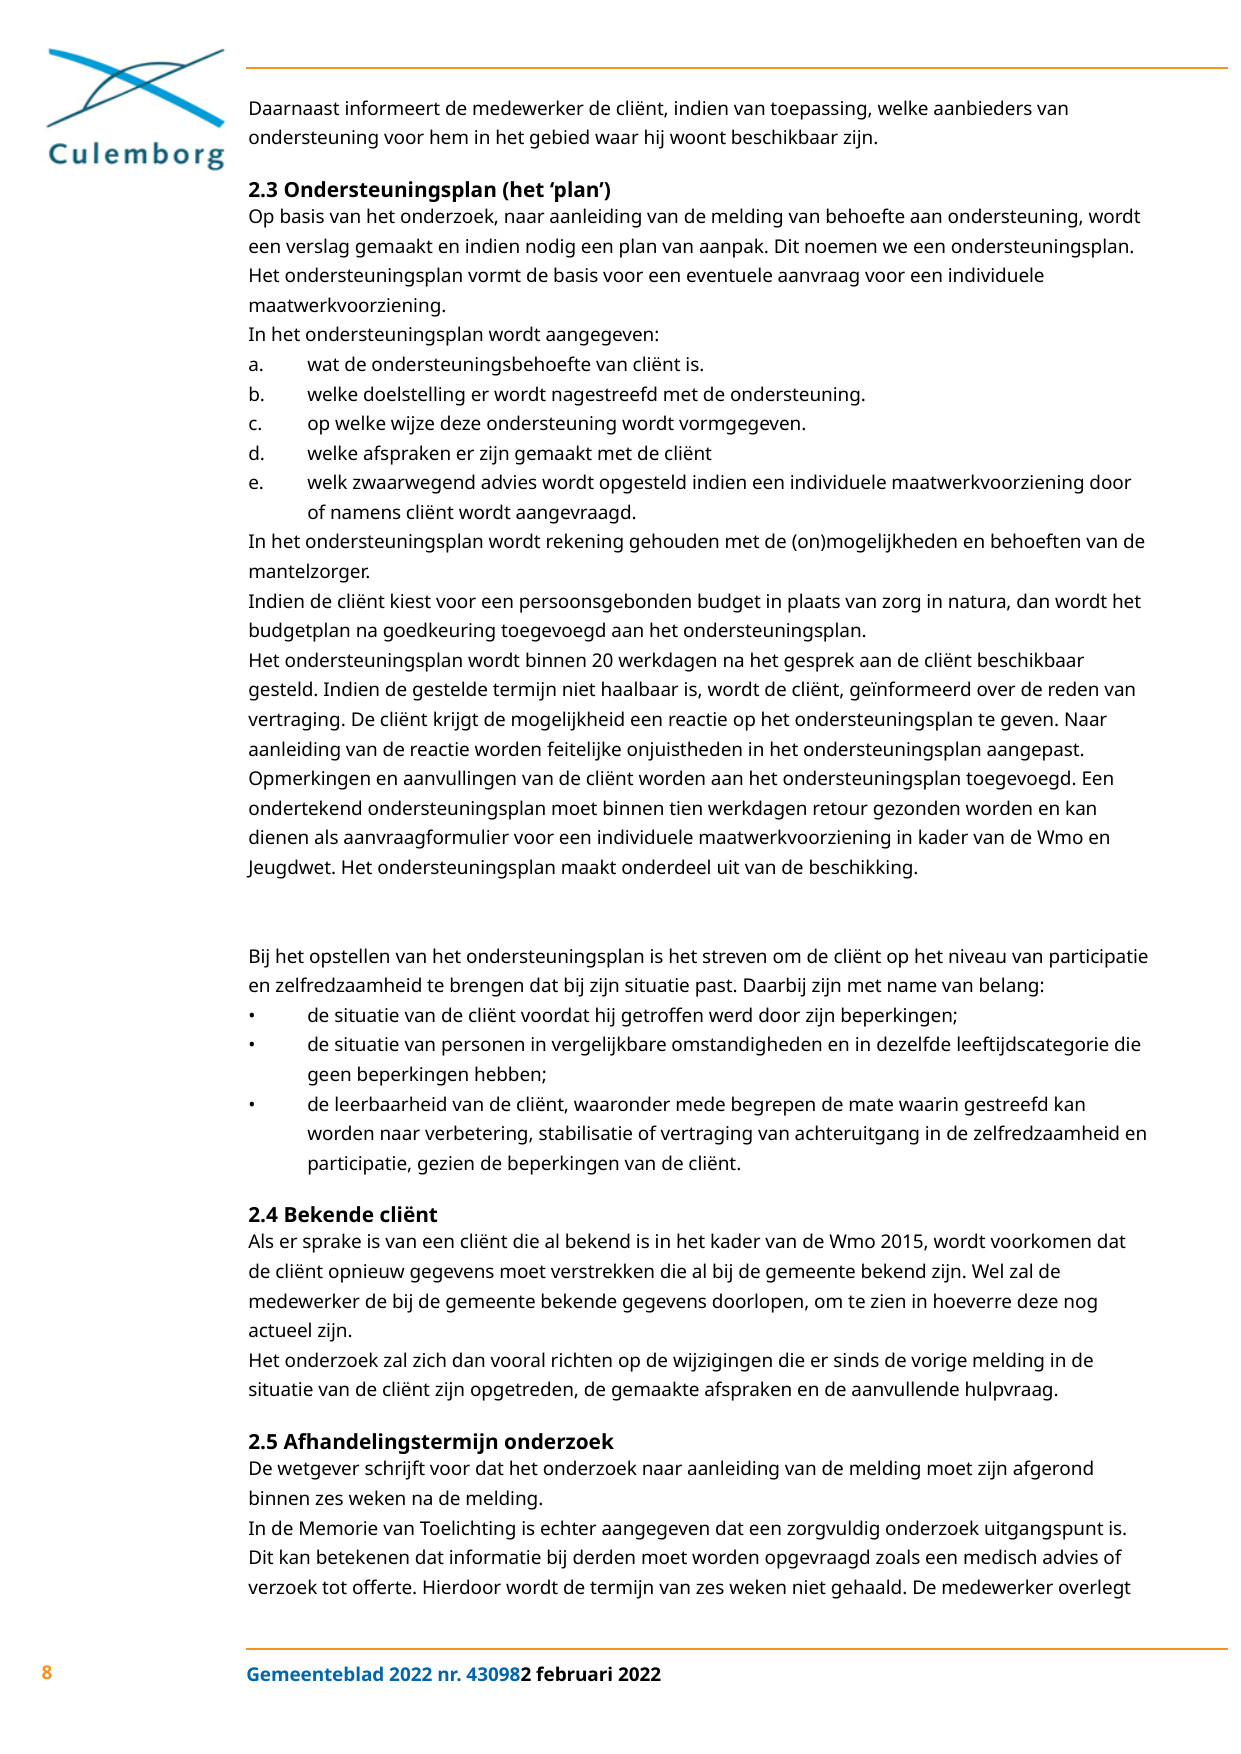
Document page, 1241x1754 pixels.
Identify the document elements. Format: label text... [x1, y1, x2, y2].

text Indien de cliënt kiest voor een persoonsgebonden budget in plaats van zorg in natura, dan wordt het budgetplan na goedkeuring toegevoegd aan het ondersteuningsplan. [248, 588, 1152, 643]
text Het ondersteuningsplan wordt binnen 20 werkdagen na het gesprek aan de cliënt beschikbaar gesteld. Indien de gestelde termijn niet haalbaar is, wordt de cliënt, geïnformeerd over de reden van vertraging. De cliënt krijgt de mogelijkheid een reactie op het ondersteuningsplan te geven. Naar aanleiding van de reactie worden feitelijke onjuistheden in het ondersteuningsplan aangepast. Opmerkingen en aanvullingen van de cliënt worden aan het ondersteuningsplan toegevoegd. Een ondertekend ondersteuningsplan moet binnen tien werkdagen retour gezonden worden en kan dienen als aanvraagformulier voor een individuele maatwerkvoorziening in kader van de Wmo en Jeugdwet. Het ondersteuningsplan maakt onderdeel uit van de beschikking. [248, 647, 1152, 880]
text 2.5 Afhandelingstermijn onderzoek [248, 1427, 1152, 1456]
text 2.3 Ondersteuningsplan (het ‘plan’) [248, 175, 1152, 203]
list de situatie van de cliënt voordat hij getroffen werd door zijn beperkingen; [248, 1002, 1152, 1028]
list de leerbaarheid van de cliënt, waaronder mede begrepen de mate waarin gestreefd kan worden naar verbetering, stabilisatie of vertraging van achteruitgang in de zelfredzaamheid en participatie, gezien de beperkingen van de cliënt. [248, 1091, 1152, 1176]
text Bij het opstellen van het ondersteuningsplan is het streven om de cliënt op het niveau van participatie en zelfredzaamheid te brengen dat bij zijn situatie past. Daarbij zijn met name van belang: [248, 943, 1152, 998]
text In het ondersteuningsplan wordt aangegeven: [248, 322, 1152, 347]
text Als er sprake is van een cliënt die al bekend is in het kader van de Wmo 2015, wordt voorkomen dat de cliënt opnieuw gegevens moet verstrekken die al bij de gemeente bekend zijn. Wel zal de medewerker de bij de gemeente bekende gegevens doorlopen, om te zien in hoeverre deze nog actueel zijn. [248, 1229, 1152, 1343]
picture [41, 47, 231, 172]
list wat de ondersteuningsbehoefte van cliënt is. [248, 351, 1152, 377]
list welke doelstelling er wordt nagestreefd met de ondersteuning. [248, 381, 1152, 406]
list de situatie van personen in vergelijkbare omstandigheden en in dezelfde leeftijdscategorie die geen beperkingen hebben; [248, 1032, 1152, 1087]
text De wetgever schrijft voor dat het onderzoek naar aanleiding van de melding moet zijn afgerond binnen zes weken na de melding. [248, 1456, 1152, 1511]
text In de Memorie van Toelichting is echter aangegeven dat een zorgvuldig onderzoek uitgangspunt is. Dit kan betekenen dat informatie bij derden moet worden opgevraagd zoals een medisch advies of verzoek tot offerte. Hierdoor wordt de termijn van zes weken niet gehaald. De medewerker overlegt [248, 1515, 1152, 1599]
text 2.4 Bekende cliënt [248, 1200, 1152, 1229]
list op welke wijze deze ondersteuning wordt vormgegeven. [248, 410, 1152, 436]
text Daarnaast informeert de medewerker de cliënt, indien van toepassing, welke aanbieders van ondersteuning voor hem in het gebied waar hij woont beschikbaar zijn. [248, 95, 1152, 150]
list welk zwaarwegend advies wordt opgesteld indien een individuele maatwerkvoorziening door of namens cliënt wordt aangevraagd. [248, 469, 1152, 525]
list welke afspraken er zijn gemaakt met de cliënt [248, 440, 1152, 466]
text In het ondersteuningsplan wordt rekening gehouden met de (on)mogelijkheden en behoeften van de mantelzorger. [248, 529, 1152, 584]
text Op basis van het onderzoek, naar aanleiding van de melding van behoefte aan ondersteuning, wordt een verslag gemaakt en indien nodig een plan van aanpak. Dit noemen we een ondersteuningsplan. Het ondersteuningsplan vormt de basis voor een eventuele aanvraag voor een individuele maatwerkvoorziening. [248, 203, 1152, 318]
text Het onderzoek zal zich dan vooral richten op de wijzigingen die er sinds de vorige melding in de situatie van de cliënt zijn opgetreden, de gemaakte afspraken en de aanvullende hulpvraag. [248, 1347, 1152, 1402]
